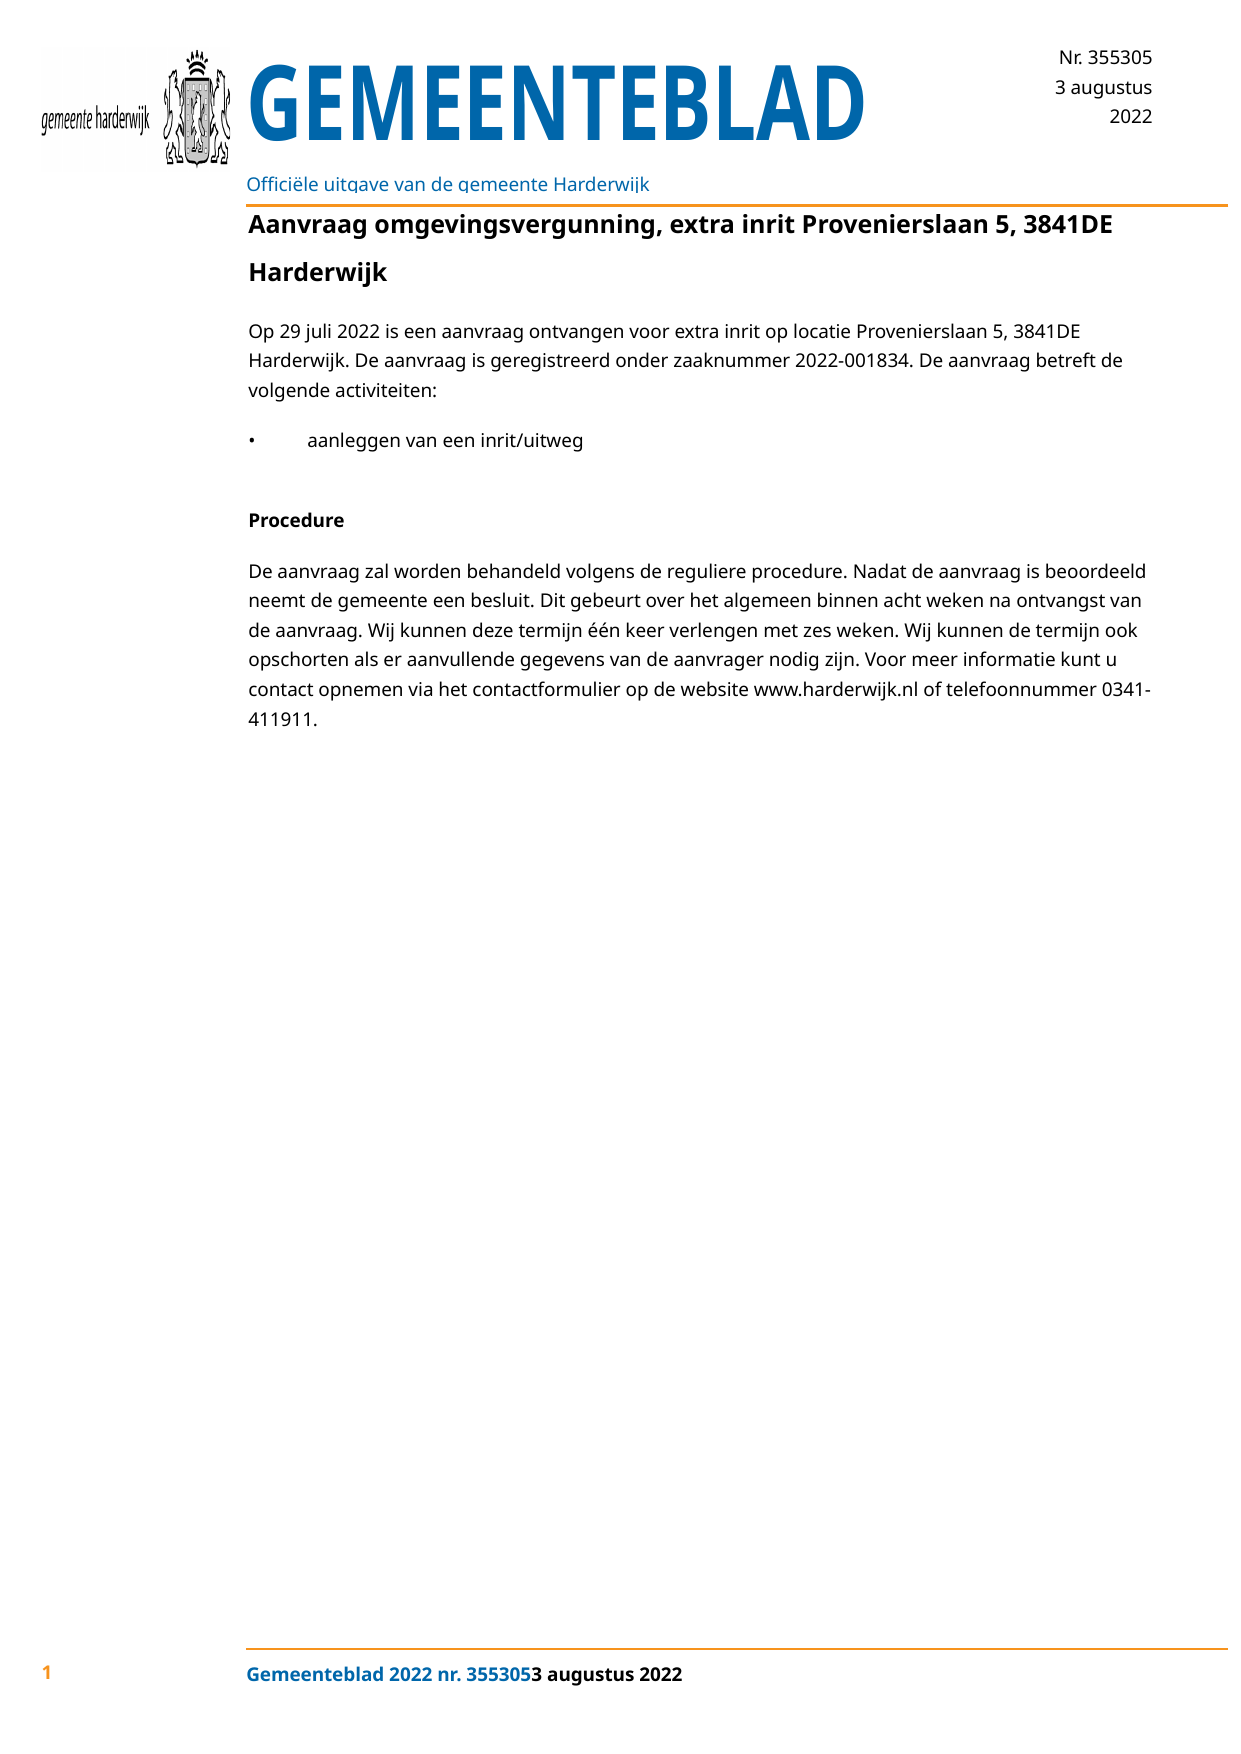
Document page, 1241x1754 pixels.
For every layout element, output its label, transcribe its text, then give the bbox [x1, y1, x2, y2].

picture [41, 47, 231, 172]
text Op 29 juli 2022 is een aanvraag ontvangen voor extra inrit op locatie Provenierslaan 5, 3841DE Harderwijk. De aanvraag is geregistreerd onder zaaknummer 2022-001834. De aanvraag betreft de volgende activiteiten: [248, 318, 1152, 403]
text Procedure [248, 507, 1152, 533]
text Aanvraag omgevingsvergunning, extra inrit Provenierslaan 5, 3841DE Harderwijk [248, 207, 1152, 288]
list aanleggen van een inrit/uitweg [248, 427, 1152, 453]
text De aanvraag zal worden behandeld volgens de reguliere procedure. Nadat de aanvraag is beoordeeld neemt de gemeente een besluit. Dit gebeurt over het algemeen binnen acht weken na ontvangst van de aanvraag. Wij kunnen deze termijn één keer verlengen met zes weken. Wij kunnen de termijn ook opschorten als er aanvullende gegevens van de aanvrager nodig zijn. Voor meer informatie kunt u contact opnemen via het contactformulier op de website www.harderwijk.nl of telefoonnummer 0341-411911. [248, 558, 1152, 732]
